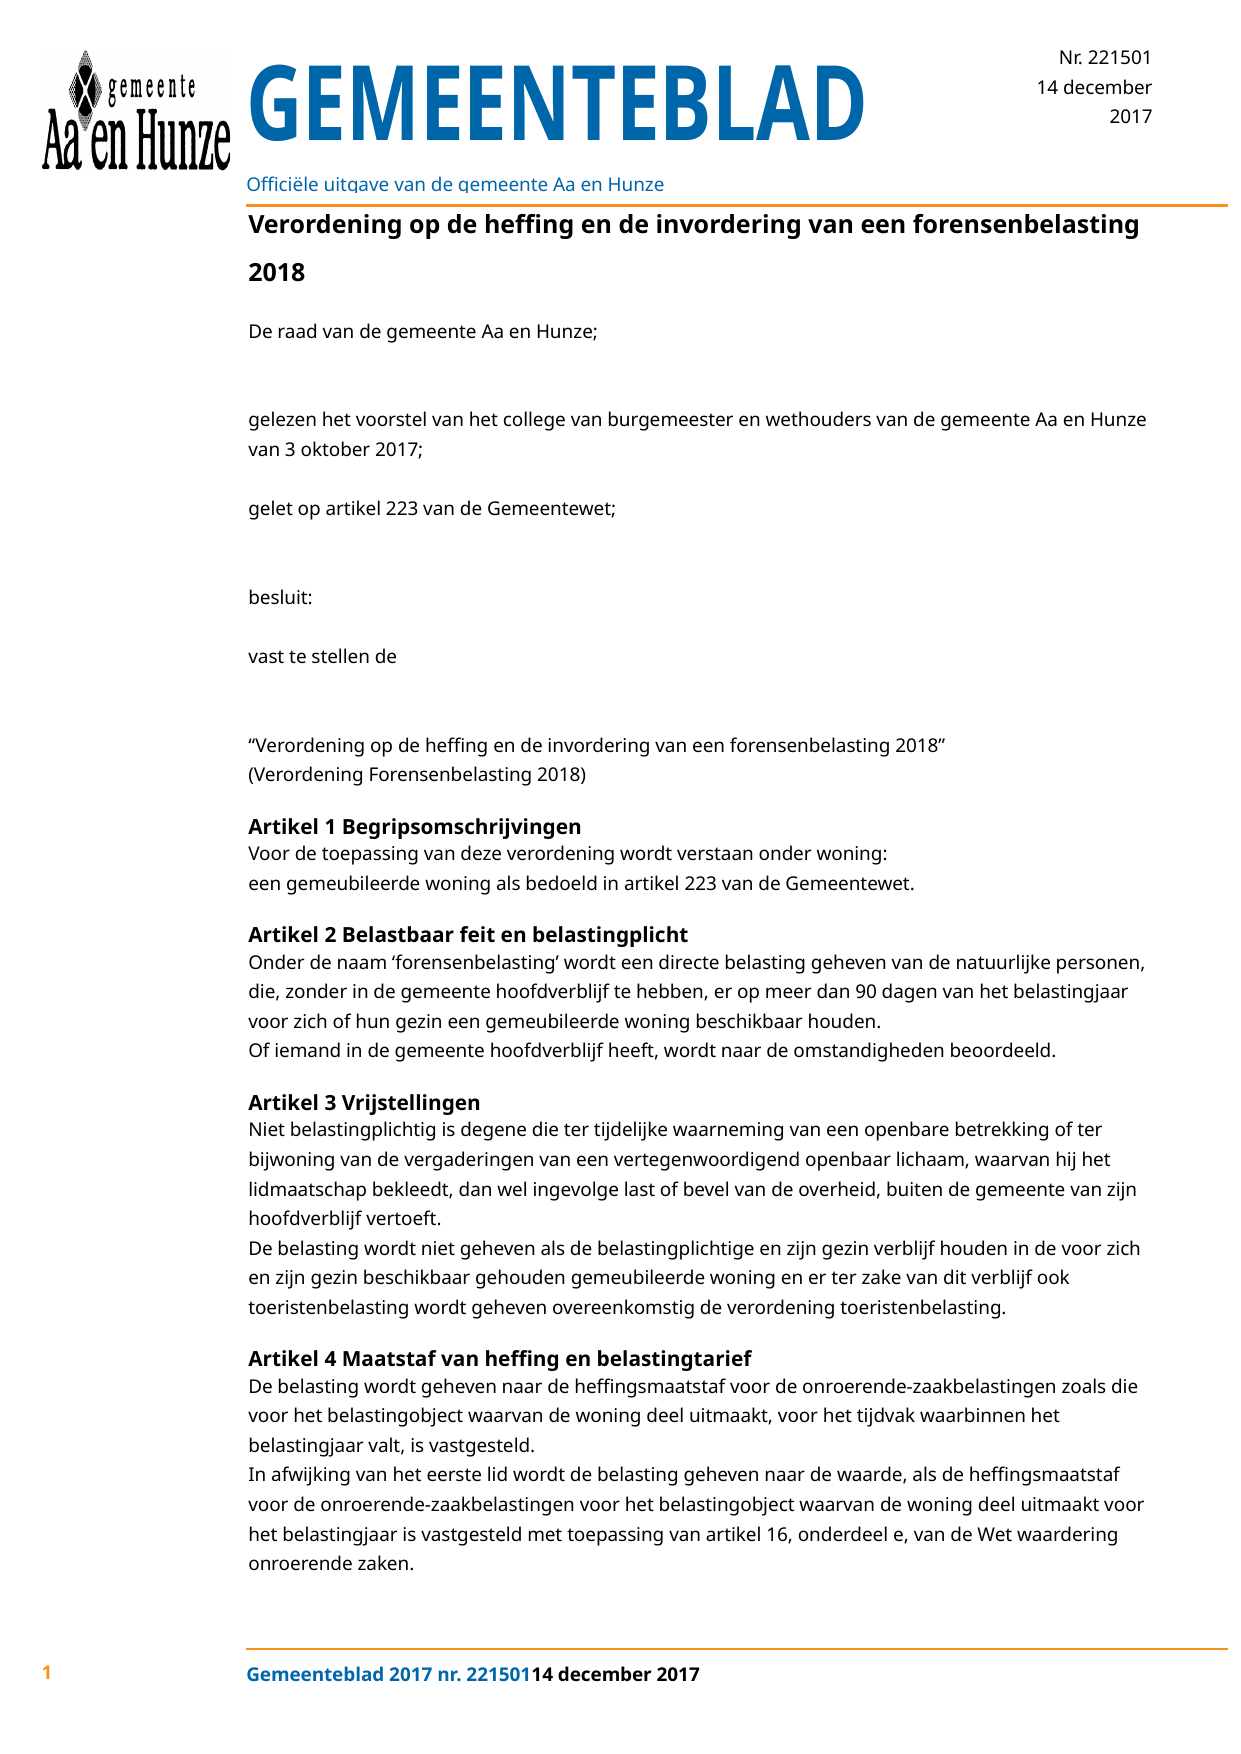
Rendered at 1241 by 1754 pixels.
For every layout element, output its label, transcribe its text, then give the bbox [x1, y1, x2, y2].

text De belasting wordt geheven naar de heffingsmaatstaf voor de onroerende-zaakbelastingen zoals die voor het belastingobject waarvan de woning deel uitmaakt, voor het tijdvak waarbinnen het belastingjaar valt, is vastgesteld. [248, 1373, 1152, 1458]
picture [41, 47, 231, 172]
text een gemeubileerde woning als bedoeld in artikel 223 van de Gemeentewet. [248, 870, 1152, 896]
text gelezen het voorstel van het college van burgemeester en wethouders van de gemeente Aa en Hunze van 3 oktober 2017; [248, 407, 1152, 462]
text Verordening op de heffing en de invordering van een forensenbelasting 2018 [248, 207, 1152, 288]
text Niet belastingplichtig is degene die ter tijdelijke waarneming van een openbare betrekking of ter bijwoning van de vergaderingen van een vertegenwoordigend openbaar lichaam, waarvan hij het lidmaatschap bekleedt, dan wel ingevolge last of bevel van de overheid, buiten de gemeente van zijn hoofdverblijf vertoeft. [248, 1117, 1152, 1231]
text In afwijking van het eerste lid wordt de belasting geheven naar de waarde, als de heffingsmaatstaf voor de onroerende-zaakbelastingen voor het belastingobject waarvan de woning deel uitmaakt voor het belastingjaar is vastgesteld met toepassing van artikel 16, onderdeel e, van de Wet waardering onroerende zaken. [248, 1462, 1152, 1576]
text gelet op artikel 223 van de Gemeentewet; [248, 495, 1152, 521]
text vast te stellen de [248, 643, 1152, 669]
text Voor de toepassing van deze verordening wordt verstaan onder woning: [248, 841, 1152, 866]
text Artikel 2 Belastbaar feit en belastingplicht [248, 921, 1152, 949]
text Artikel 3 Vrijstellingen [248, 1088, 1152, 1117]
text De raad van de gemeente Aa en Hunze; [248, 318, 1152, 344]
text “Verordening op de heffing en de invordering van een forensenbelasting 2018” [248, 732, 1152, 758]
text besluit: [248, 584, 1152, 610]
text (Verordening Forensenbelasting 2018) [248, 762, 1152, 787]
text Onder de naam ‘forensenbelasting’ wordt een directe belasting geheven van de natuurlijke personen, die, zonder in de gemeente hoofdverblijf te hebben, er op meer dan 90 dagen van het belastingjaar voor zich of hun gezin een gemeubileerde woning beschikbaar houden. [248, 949, 1152, 1034]
text De belasting wordt niet geheven als de belastingplichtige en zijn gezin verblijf houden in de voor zich en zijn gezin beschikbaar gehouden gemeubileerde woning en er ter zake van dit verblijf ook toeristenbelasting wordt geheven overeenkomstig de verordening toeristenbelasting. [248, 1235, 1152, 1320]
text Artikel 1 Begripsomschrijvingen [248, 812, 1152, 841]
text Artikel 4 Maatstaf van heffing en belastingtarief [248, 1344, 1152, 1373]
text Of iemand in de gemeente hoofdverblijf heeft, wordt naar de omstandigheden beoordeeld. [248, 1038, 1152, 1063]
